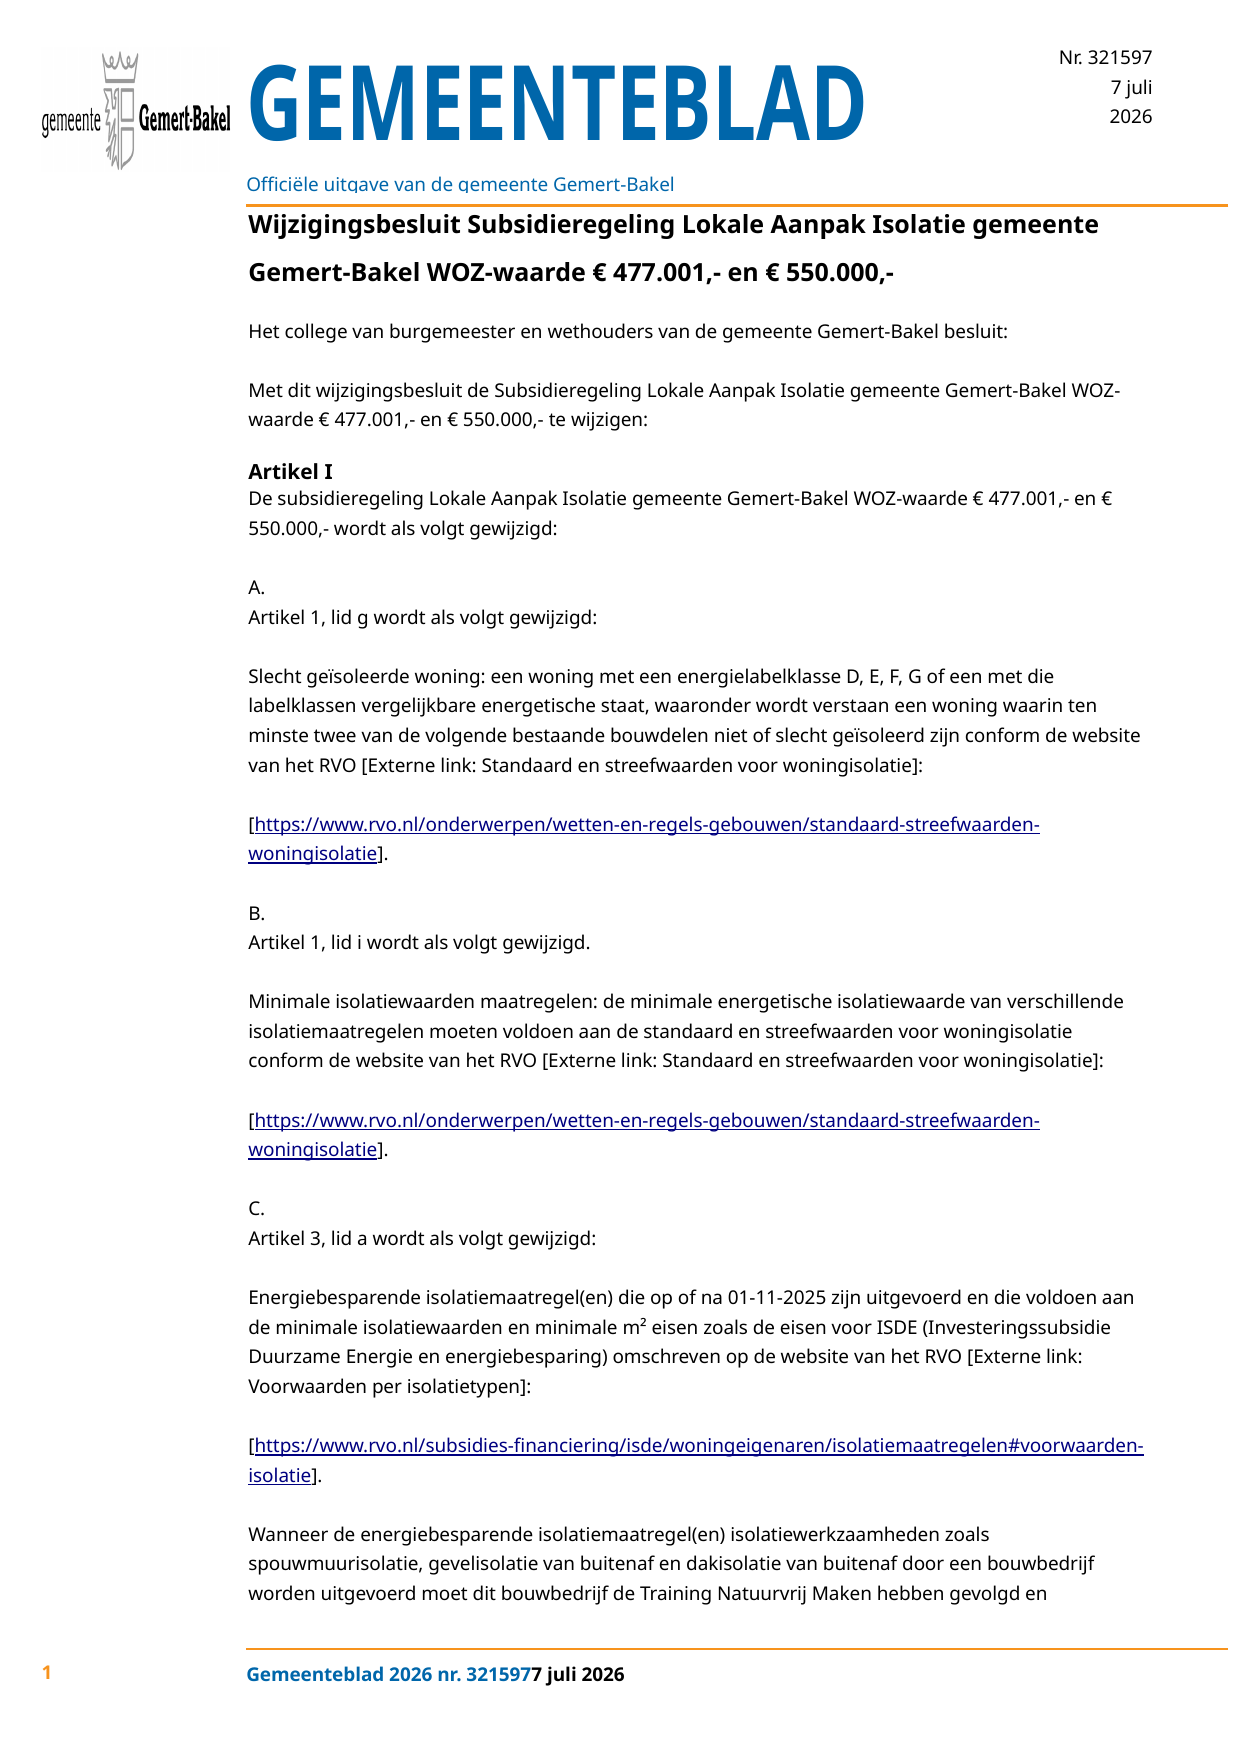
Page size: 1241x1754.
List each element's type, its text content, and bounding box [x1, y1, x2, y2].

picture [41, 47, 231, 172]
text Artikel 3, lid a wordt als volgt gewijzigd: [248, 1225, 1152, 1251]
text Energiebesparende isolatiemaatregel(en) die op of na 01-11-2025 zijn uitgevoerd en die voldoen aan de minimale isolatiewaarden en minimale m² eisen zoals de eisen voor ISDE (Investeringssubsidie Duurzame Energie en energiebesparing) omschreven op de website van het RVO [Externe link: Voorwaarden per isolatietypen]: [248, 1284, 1152, 1399]
text Artikel 1, lid g wordt als volgt gewijzigd: [248, 604, 1152, 629]
text [https://www.rvo.nl/onderwerpen/wetten-en-regels-gebouwen/standaard-streefwaarden-woningisolatie]. [248, 811, 1152, 866]
text De subsidieregeling Lokale Aanpak Isolatie gemeente Gemert-Bakel WOZ-waarde € 477.001,- en € 550.000,- wordt als volgt gewijzigd: [248, 486, 1152, 541]
text Artikel I [248, 457, 1152, 486]
text Het college van burgemeester en wethouders van de gemeente Gemert-Bakel besluit: [248, 318, 1152, 344]
text Slecht geïsoleerde woning: een woning met een energielabelklasse D, E, F, G of een met die labelklassen vergelijkbare energetische staat, waaronder wordt verstaan een woning waarin ten minste twee van de volgende bestaande bouwdelen niet of slecht geïsoleerd zijn conform de website van het RVO [Externe link: Standaard en streefwaarden voor woningisolatie]: [248, 663, 1152, 777]
text Wanneer de energiebesparende isolatiemaatregel(en) isolatiewerkzaamheden zoals spouwmuurisolatie, gevelisolatie van buitenaf en dakisolatie van buitenaf door een bouwbedrijf worden uitgevoerd moet dit bouwbedrijf de Training Natuurvrij Maken hebben gevolgd en [248, 1521, 1152, 1606]
text B. [248, 900, 1152, 925]
text Met dit wijzigingsbesluit de Subsidieregeling Lokale Aanpak Isolatie gemeente Gemert-Bakel WOZ-waarde € 477.001,- en € 550.000,- te wijzigen: [248, 377, 1152, 432]
text A. [248, 574, 1152, 600]
text Wijzigingsbesluit Subsidieregeling Lokale Aanpak Isolatie gemeente Gemert-Bakel WOZ-waarde € 477.001,- en € 550.000,- [248, 207, 1152, 288]
text C. [248, 1196, 1152, 1221]
text Artikel 1, lid i wordt als volgt gewijzigd. [248, 929, 1152, 955]
text [https://www.rvo.nl/onderwerpen/wetten-en-regels-gebouwen/standaard-streefwaarden-woningisolatie]. [248, 1107, 1152, 1162]
text [https://www.rvo.nl/subsidies-financiering/isde/woningeigenaren/isolatiemaatregelen#voorwaarden-isolatie]. [248, 1432, 1152, 1487]
text Minimale isolatiewaarden maatregelen: de minimale energetische isolatiewaarde van verschillende isolatiemaatregelen moeten voldoen aan de standaard en streefwaarden voor woningisolatie conform de website van het RVO [Externe link: Standaard en streefwaarden voor woningisolatie]: [248, 988, 1152, 1073]
